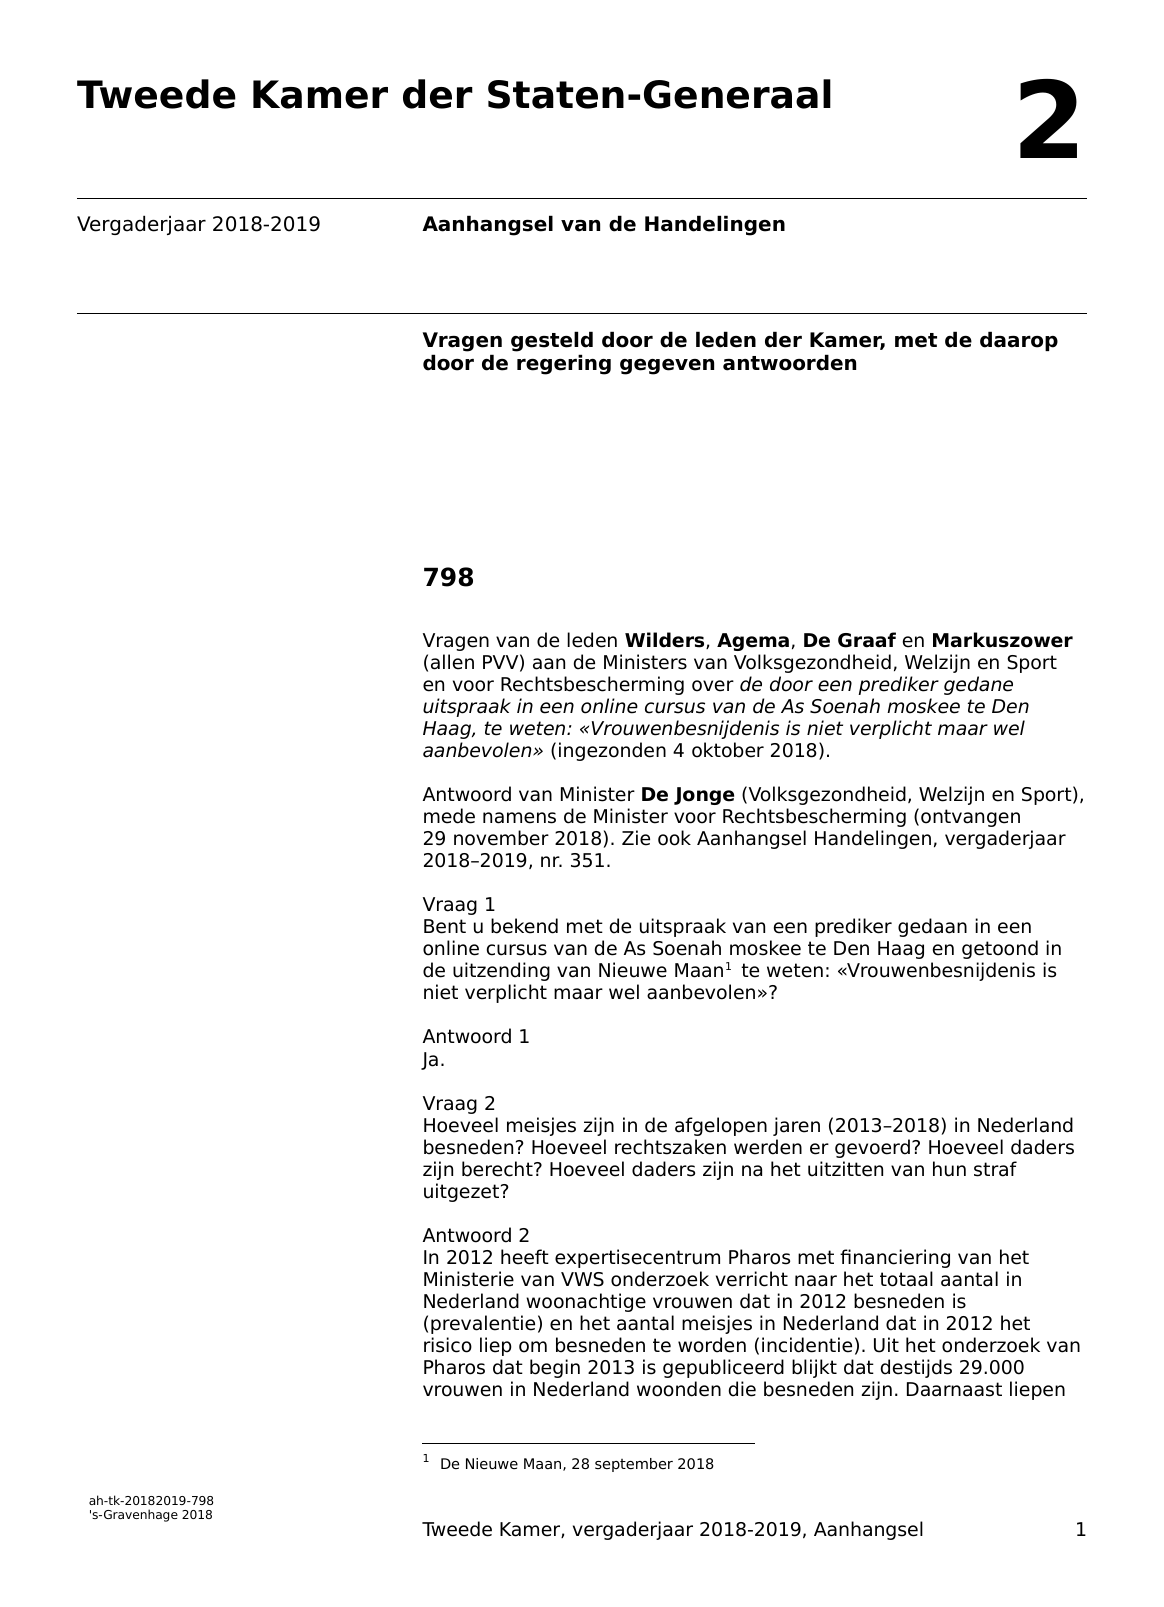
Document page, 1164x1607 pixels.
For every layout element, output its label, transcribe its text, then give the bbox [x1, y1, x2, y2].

text ah-tk-20182019-798 [88, 1494, 323, 1508]
text Bent u bekend met de uitspraak van een prediker gedaan in een online cursus van de As Soenah moskee te Den Haag en getoond in de uitzending van Nieuwe Maan te weten: «Vrouwenbesnijdenis is niet verplicht maar wel aanbevolen»? [422, 916, 1087, 1004]
text Vragen van de leden Wilders, Agema, De Graaf en Markuszower (allen PVV) aan de Ministers van Volksgezondheid, Welzijn en Sport en voor Rechtsbescherming over de door een prediker gedane uitspraak in een online cursus van de As Soenah moskee te Den Haag, te weten: «Vrouwenbesnijdenis is niet verplicht maar wel aanbevolen» (ingezonden 4 oktober 2018). [422, 630, 1087, 762]
table_header Tweede Kamer der Staten-Generaal [77, 59, 886, 198]
text Antwoord 2 [422, 1225, 1087, 1247]
text Ja. [422, 1048, 1087, 1070]
table_cell Vergaderjaar 2018-2019 [77, 199, 422, 313]
table_cell Vragen gesteld door de leden der Kamer, met de daarop door de regering gegeven antwoorden [422, 314, 1087, 375]
text Vraag 1 [422, 894, 1087, 916]
table_cell [77, 314, 422, 375]
text Antwoord 1 [422, 1026, 1087, 1048]
table_cell Aanhangsel van de Handelingen [422, 199, 1087, 313]
table_header 2 [886, 59, 1087, 198]
text De Nieuwe Maan, 28 september 2018 [422, 1452, 1087, 1474]
text Vraag 2 [422, 1093, 1087, 1114]
text Antwoord van Minister De Jonge (Volksgezondheid, Welzijn en Sport), mede namens de Minister voor Rechtsbescherming (ontvangen 29 november 2018). Zie ook Aanhangsel Handelingen, vergaderjaar 2018–2019, nr. 351. [422, 784, 1087, 872]
text 's-Gravenhage 2018 [88, 1508, 323, 1522]
text 798 [422, 563, 1087, 592]
text In 2012 heeft expertisecentrum Pharos met financiering van het Ministerie van VWS onderzoek verricht naar het totaal aantal in Nederland woonachtige vrouwen dat in 2012 besneden is (prevalentie) en het aantal meisjes in Nederland dat in 2012 het risico liep om besneden te worden (incidentie). Uit het onderzoek van Pharos dat begin 2013 is gepubliceerd blijkt dat destijds 29.000 vrouwen in Nederland woonden die besneden zijn. Daarnaast liepen [422, 1247, 1087, 1401]
text Hoeveel meisjes zijn in de afgelopen jaren (2013–2018) in Nederland besneden? Hoeveel rechtszaken werden er gevoerd? Hoeveel daders zijn berecht? Hoeveel daders zijn na het uitzitten van hun straf uitgezet? [422, 1114, 1087, 1202]
